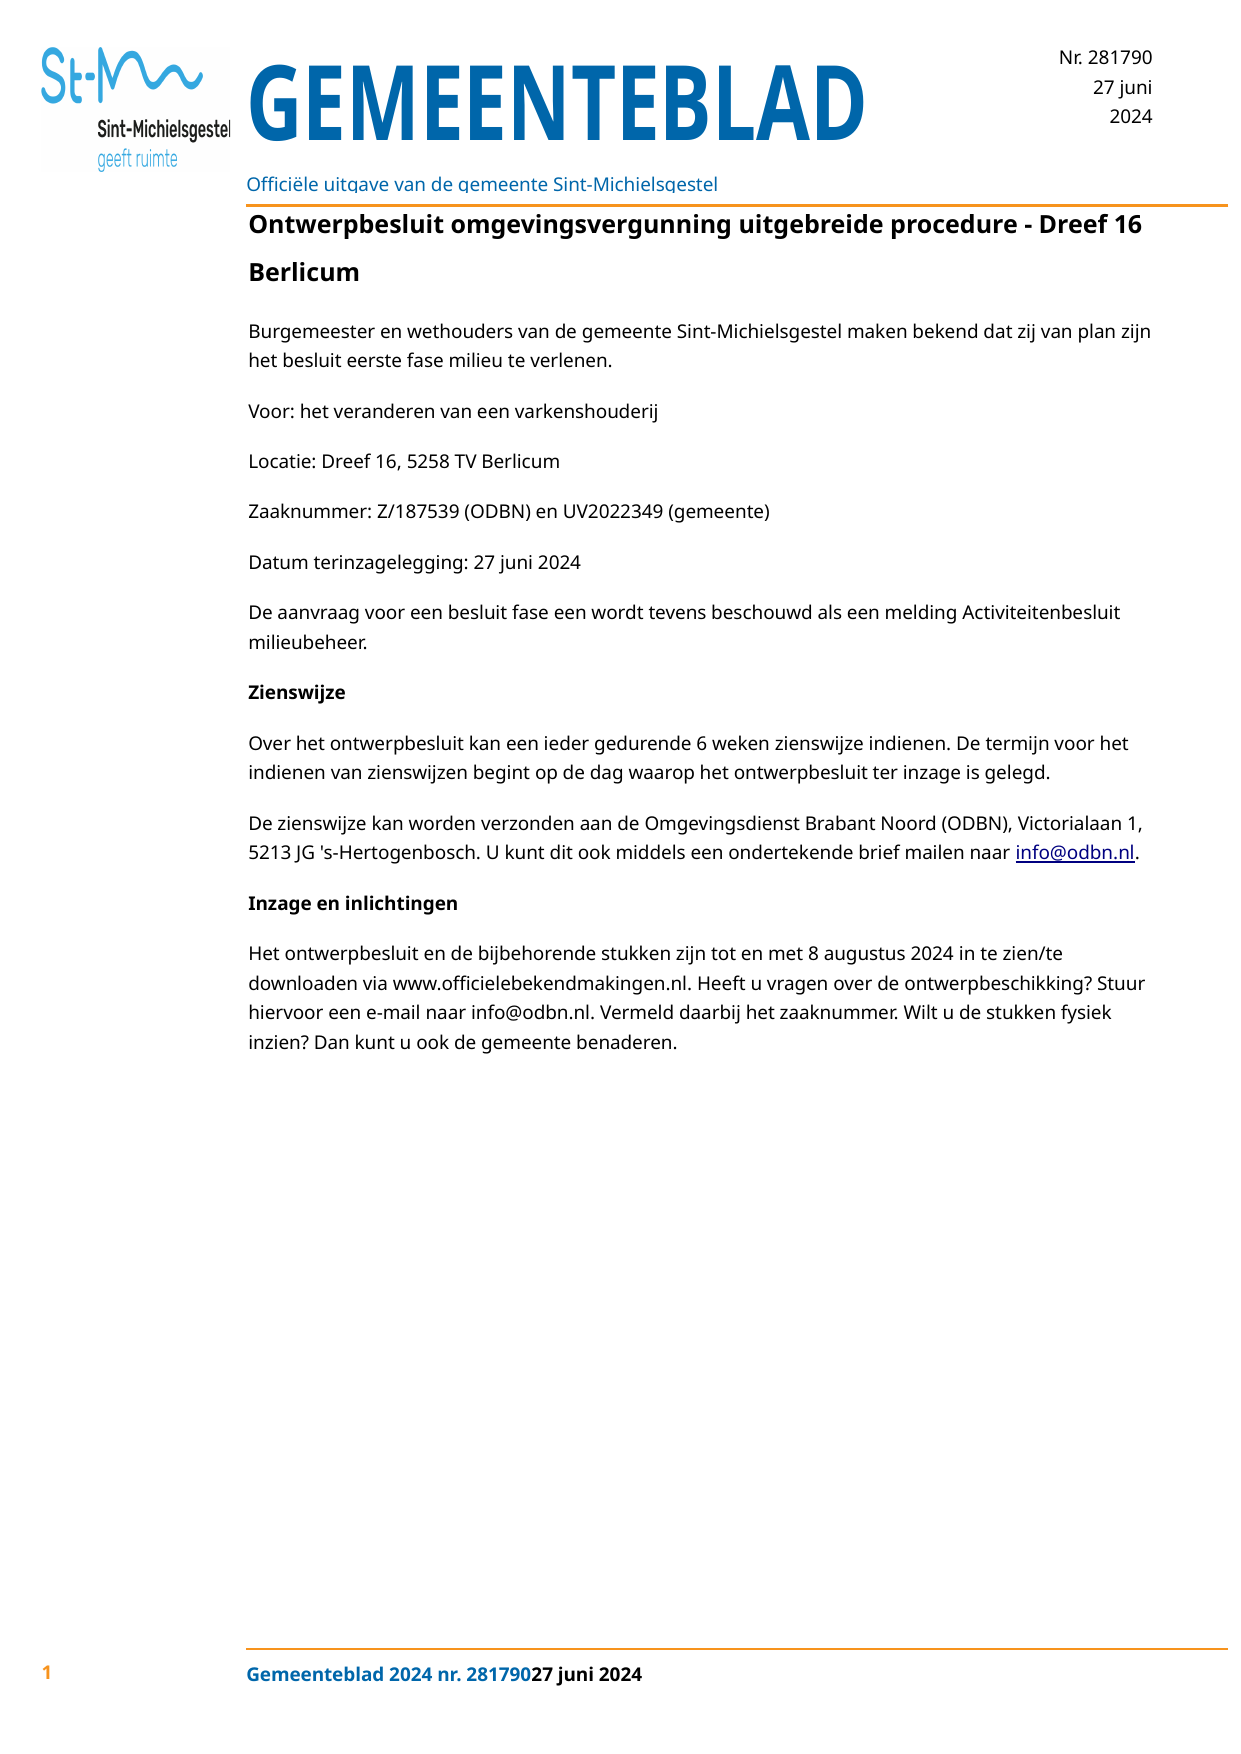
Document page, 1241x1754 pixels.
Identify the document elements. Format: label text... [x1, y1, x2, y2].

picture [41, 47, 231, 172]
text Inzage en inlichtingen [248, 890, 1152, 916]
text Zienswijze [248, 679, 1152, 705]
text Ontwerpbesluit omgevingsvergunning uitgebreide procedure - Dreef 16 Berlicum [248, 207, 1152, 288]
text De aanvraag voor een besluit fase een wordt tevens beschouwd als een melding Activiteitenbesluit milieubeheer. [248, 599, 1152, 655]
text Het ontwerpbesluit en de bijbehorende stukken zijn tot en met 8 augustus 2024 in te zien/te downloaden via www.officielebekendmakingen.nl. Heeft u vragen over de ontwerpbeschikking? Stuur hiervoor een e-mail naar info@odbn.nl. Vermeld daarbij het zaaknummer. Wilt u de stukken fysiek inzien? Dan kunt u ook de gemeente benaderen. [248, 940, 1152, 1055]
text De zienswijze kan worden verzonden aan de Omgevingsdienst Brabant Noord (ODBN), Victorialaan 1, 5213 JG 's-Hertogenbosch. U kunt dit ook middels een ondertekende brief mailen naar info@odbn.nl. [248, 810, 1152, 865]
text Burgemeester en wethouders van de gemeente Sint-Michielsgestel maken bekend dat zij van plan zijn het besluit eerste fase milieu te verlenen. [248, 318, 1152, 373]
text Over het ontwerpbesluit kan een ieder gedurende 6 weken zienswijze indienen. De termijn voor het indienen van zienswijzen begint op de dag waarop het ontwerpbesluit ter inzage is gelegd. [248, 730, 1152, 785]
text Datum terinzagelegging: 27 juni 2024 [248, 549, 1152, 575]
text Zaaknummer: Z/187539 (ODBN) en UV2022349 (gemeente) [248, 499, 1152, 524]
text Voor: het veranderen van een varkenshouderij [248, 398, 1152, 424]
text Locatie: Dreef 16, 5258 TV Berlicum [248, 448, 1152, 474]
